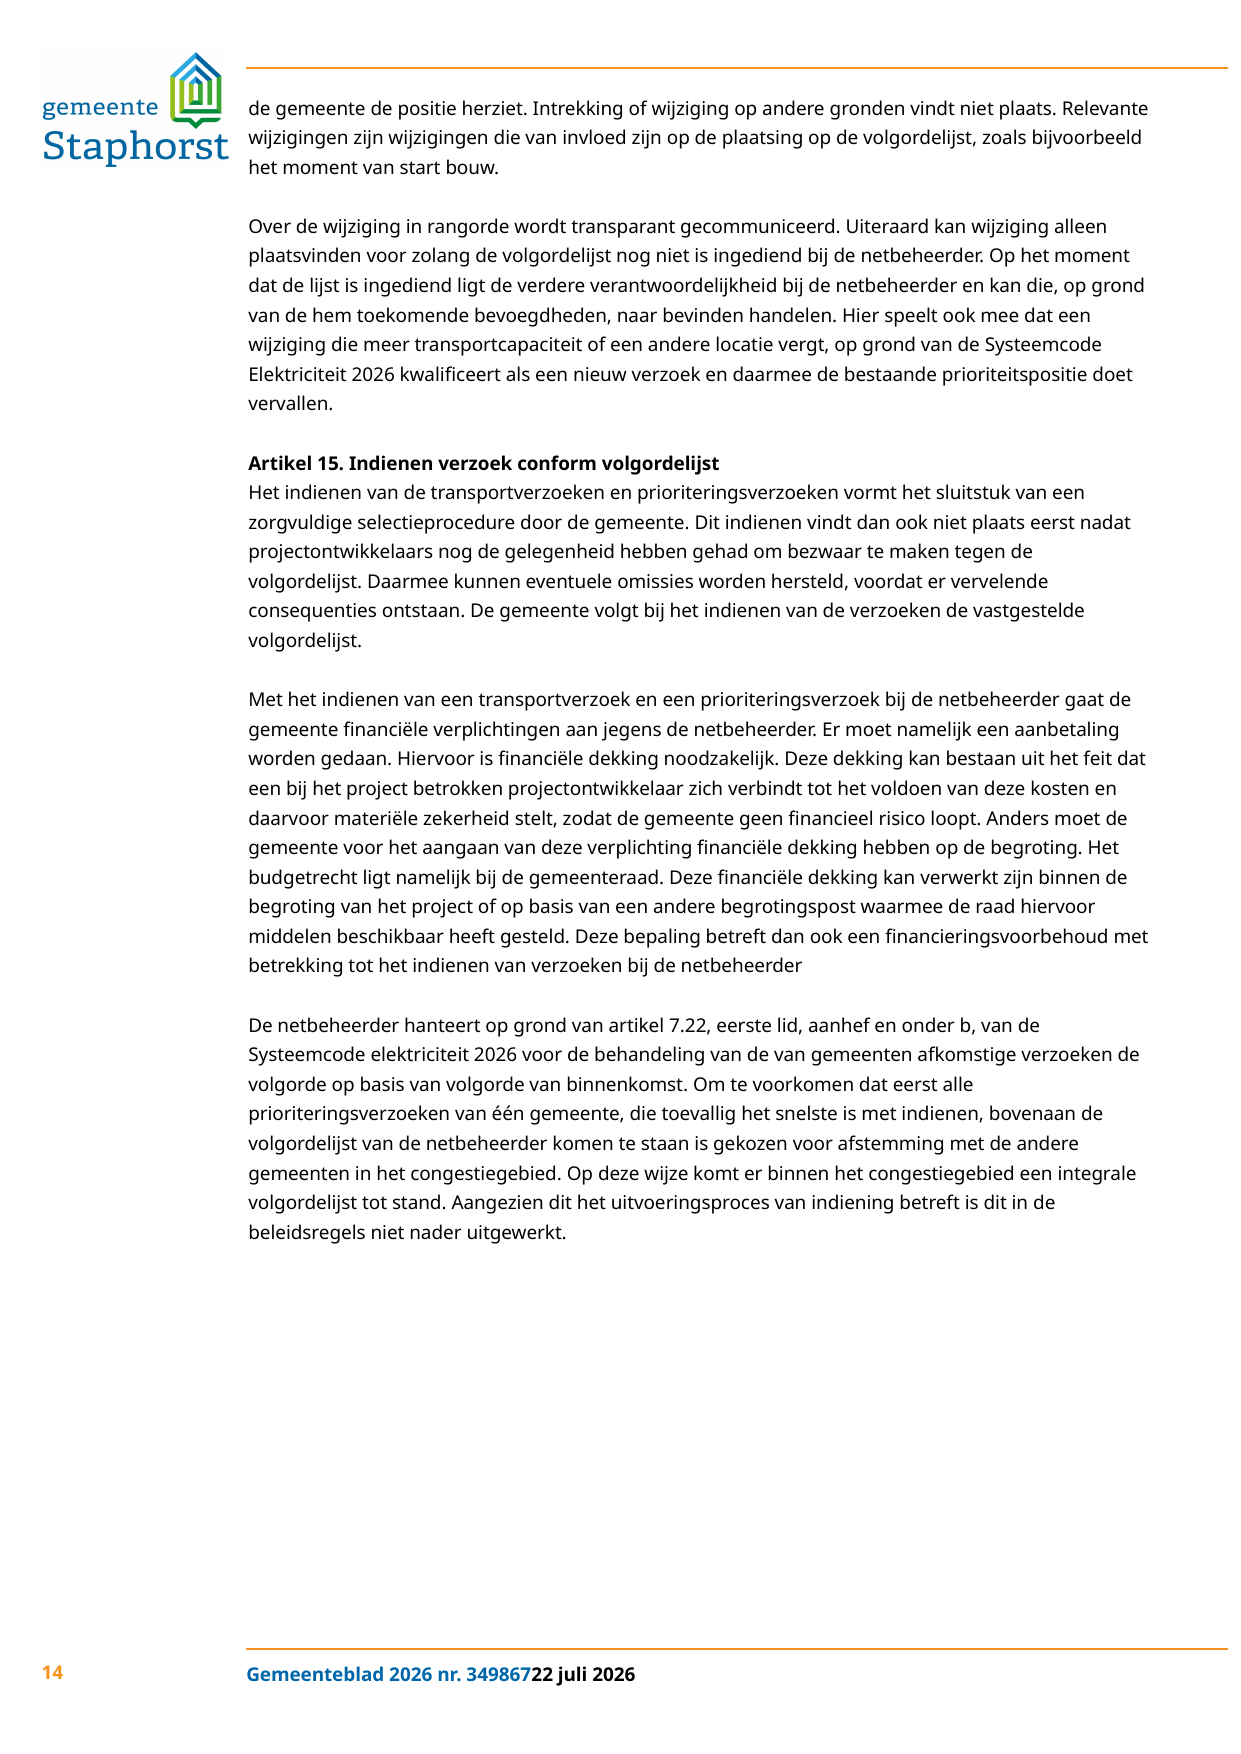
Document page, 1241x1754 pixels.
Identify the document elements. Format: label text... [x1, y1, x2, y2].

text Met het indienen van een transportverzoek en een prioriteringsverzoek bij de netbeheerder gaat de gemeente financiële verplichtingen aan jegens de netbeheerder. Er moet namelijk een aanbetaling worden gedaan. Hiervoor is financiële dekking noodzakelijk. Deze dekking kan bestaan uit het feit dat een bij het project betrokken projectontwikkelaar zich verbindt tot het voldoen van deze kosten en daarvoor materiële zekerheid stelt, zodat de gemeente geen financieel risico loopt. Anders moet de gemeente voor het aangaan van deze verplichting financiële dekking hebben op de begroting. Het budgetrecht ligt namelijk bij de gemeenteraad. Deze financiële dekking kan verwerkt zijn binnen de begroting van het project of op basis van een andere begrotingspost waarmee de raad hiervoor middelen beschikbaar heeft gesteld. Deze bepaling betreft dan ook een financieringsvoorbehoud met betrekking tot het indienen van verzoeken bij de netbeheerder [248, 686, 1152, 978]
text De netbeheerder hanteert op grond van artikel 7.22, eerste lid, aanhef en onder b, van de Systeemcode elektriciteit 2026 voor de behandeling van de van gemeenten afkomstige verzoeken de volgorde op basis van volgorde van binnenkomst. Om te voorkomen dat eerst alle prioriteringsverzoeken van één gemeente, die toevallig het snelste is met indienen, bovenaan de volgordelijst van de netbeheerder komen te staan is gekozen voor afstemming met de andere gemeenten in het congestiegebied. Op deze wijze komt er binnen het congestiegebied een integrale volgordelijst tot stand. Aangezien dit het uitvoeringsproces van indiening betreft is dit in de beleidsregels niet nader uitgewerkt. [248, 1012, 1152, 1245]
text Het indienen van de transportverzoeken en prioriteringsverzoeken vormt het sluitstuk van een zorgvuldige selectieprocedure door de gemeente. Dit indienen vindt dan ook niet plaats eerst nadat projectontwikkelaars nog de gelegenheid hebben gehad om bezwaar te maken tegen de volgordelijst. Daarmee kunnen eventuele omissies worden hersteld, voordat er vervelende consequenties ontstaan. De gemeente volgt bij het indienen van de verzoeken de vastgestelde volgordelijst. [248, 479, 1152, 653]
text de gemeente de positie herziet. Intrekking of wijziging op andere gronden vindt niet plaats. Relevante wijzigingen zijn wijzigingen die van invloed zijn op de plaatsing op de volgordelijst, zoals bijvoorbeeld het moment van start bouw. [248, 95, 1152, 180]
picture [41, 47, 231, 172]
text Artikel 15. Indienen verzoek conform volgordelijst [248, 450, 1152, 476]
text Over de wijziging in rangorde wordt transparant gecommuniceerd. Uiteraard kan wijziging alleen plaatsvinden voor zolang de volgordelijst nog niet is ingediend bij de netbeheerder. Op het moment dat de lijst is ingediend ligt de verdere verantwoordelijkheid bij de netbeheerder en kan die, op grond van de hem toekomende bevoegdheden, naar bevinden handelen. Hier speelt ook mee dat een wijziging die meer transportcapaciteit of een andere locatie vergt, op grond van de Systeemcode Elektriciteit 2026 kwalificeert als een nieuw verzoek en daarmee de bestaande prioriteitspositie doet vervallen. [248, 213, 1152, 416]
